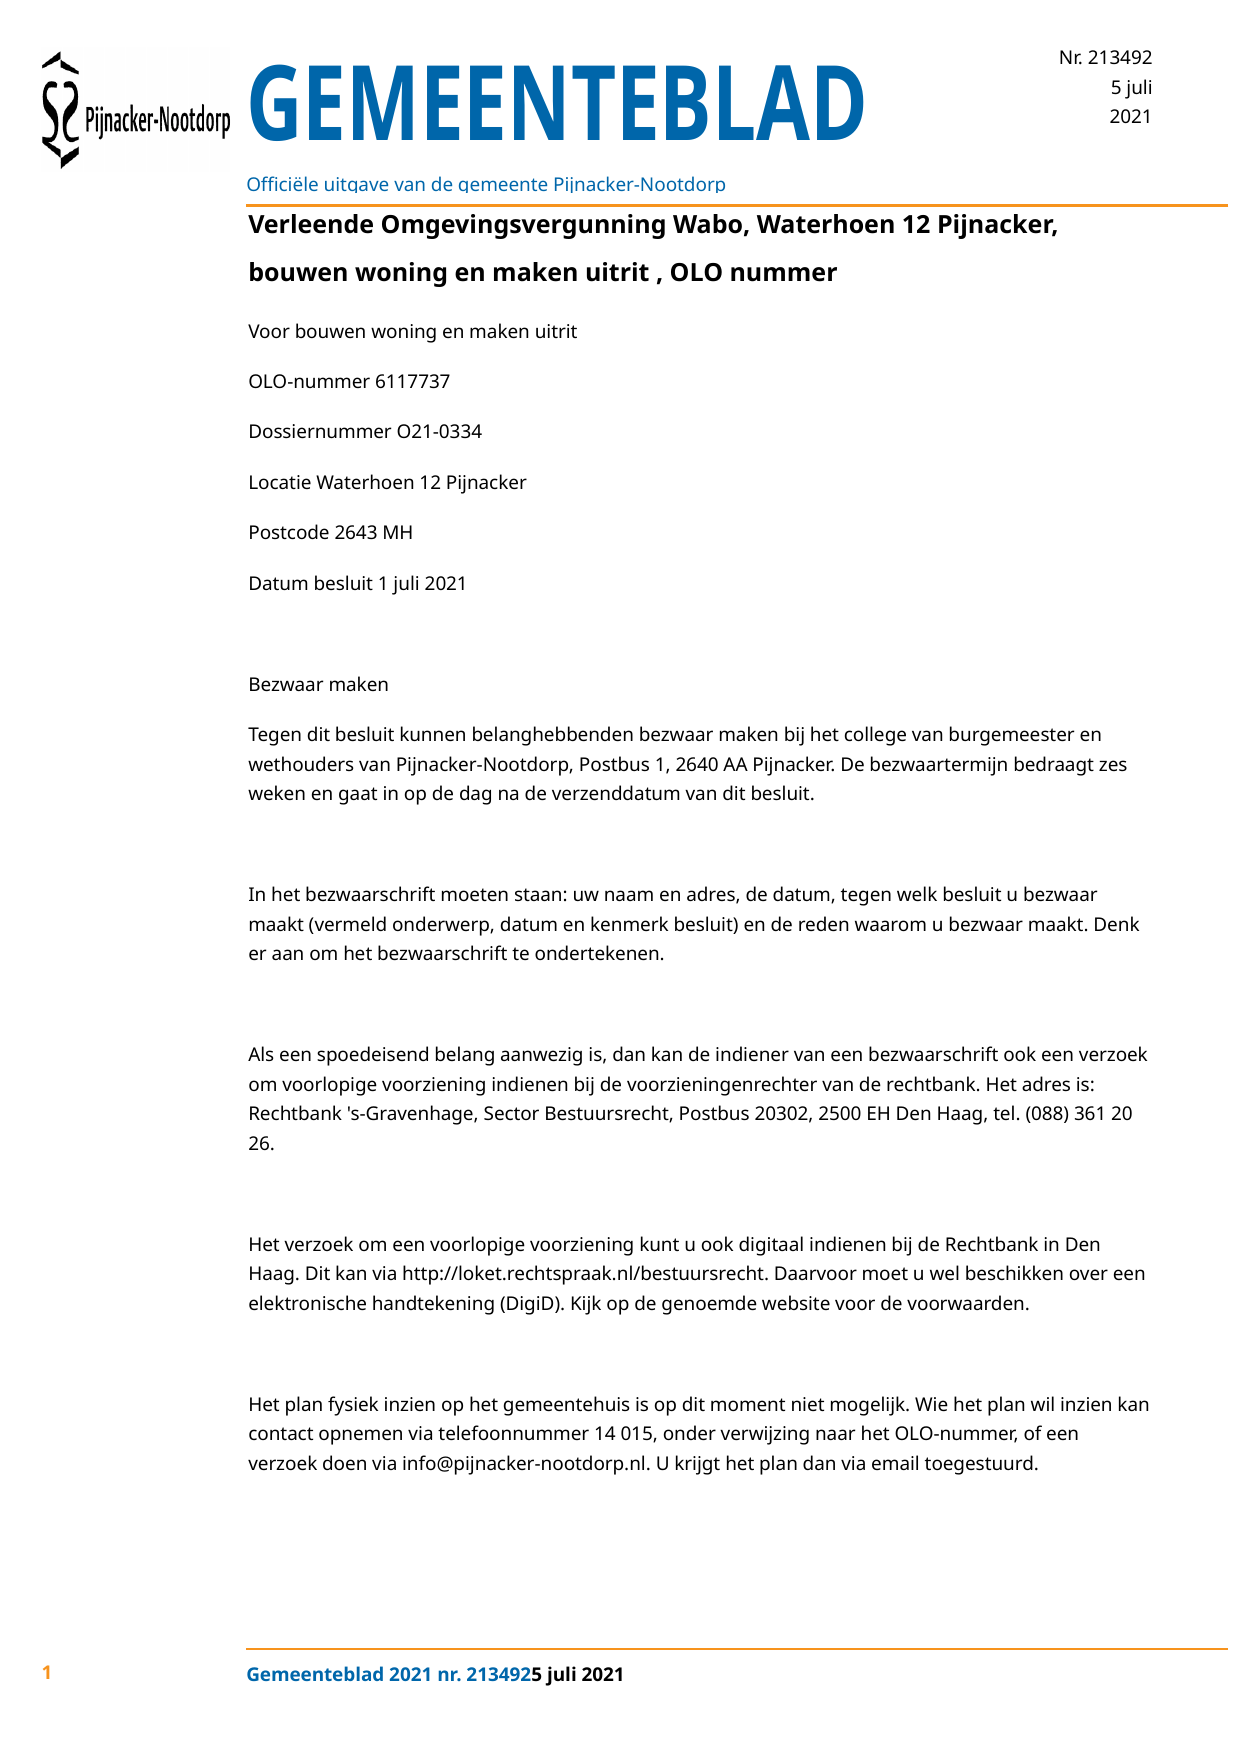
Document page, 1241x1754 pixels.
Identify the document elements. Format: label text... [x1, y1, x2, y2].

text Verleende Omgevingsvergunning Wabo, Waterhoen 12 Pijnacker, bouwen woning en maken uitrit , OLO nummer [248, 207, 1152, 288]
text Bezwaar maken [248, 671, 1152, 697]
text OLO-nummer 6117737 [248, 368, 1152, 394]
text Locatie Waterhoen 12 Pijnacker [248, 469, 1152, 495]
text Dossiernummer O21-0334 [248, 419, 1152, 444]
text Het plan fysiek inzien op het gemeentehuis is op dit moment niet mogelijk. Wie het plan wil inzien kan contact opnemen via telefoonnummer 14 015, onder verwijzing naar het OLO-nummer, of een verzoek doen via info@pijnacker-nootdorp.nl. U krijgt het plan dan via email toegestuurd. [248, 1391, 1152, 1476]
picture [41, 47, 231, 172]
text Als een spoedeisend belang aanwezig is, dan kan de indiener van een bezwaarschrift ook een verzoek om voorlopige voorziening indienen bij de voorzieningenrechter van de rechtbank. Het adres is: Rechtbank 's-Gravenhage, Sector Bestuursrecht, Postbus 20302, 2500 EH Den Haag, tel. (088) 361 20 26. [248, 1041, 1152, 1156]
text Tegen dit besluit kunnen belanghebbenden bezwaar maken bij het college van burgemeester en wethouders van Pijnacker-Nootdorp, Postbus 1, 2640 AA Pijnacker. De bezwaartermijn bedraagt zes weken en gaat in op de dag na de verzenddatum van dit besluit. [248, 721, 1152, 806]
text Datum besluit 1 juli 2021 [248, 570, 1152, 596]
text Het verzoek om een voorlopige voorziening kunt u ook digitaal indienen bij de Rechtbank in Den Haag. Dit kan via http://loket.rechtspraak.nl/bestuursrecht. Daarvoor moet u wel beschikken over een elektronische handtekening (DigiD). Kijk op de genoemde website voor de voorwaarden. [248, 1231, 1152, 1316]
text Voor bouwen woning en maken uitrit [248, 318, 1152, 344]
text Postcode 2643 MH [248, 519, 1152, 545]
text In het bezwaarschrift moeten staan: uw naam en adres, de datum, tegen welk besluit u bezwaar maakt (vermeld onderwerp, datum en kenmerk besluit) en de reden waarom u bezwaar maakt. Denk er aan om het bezwaarschrift te ondertekenen. [248, 881, 1152, 966]
